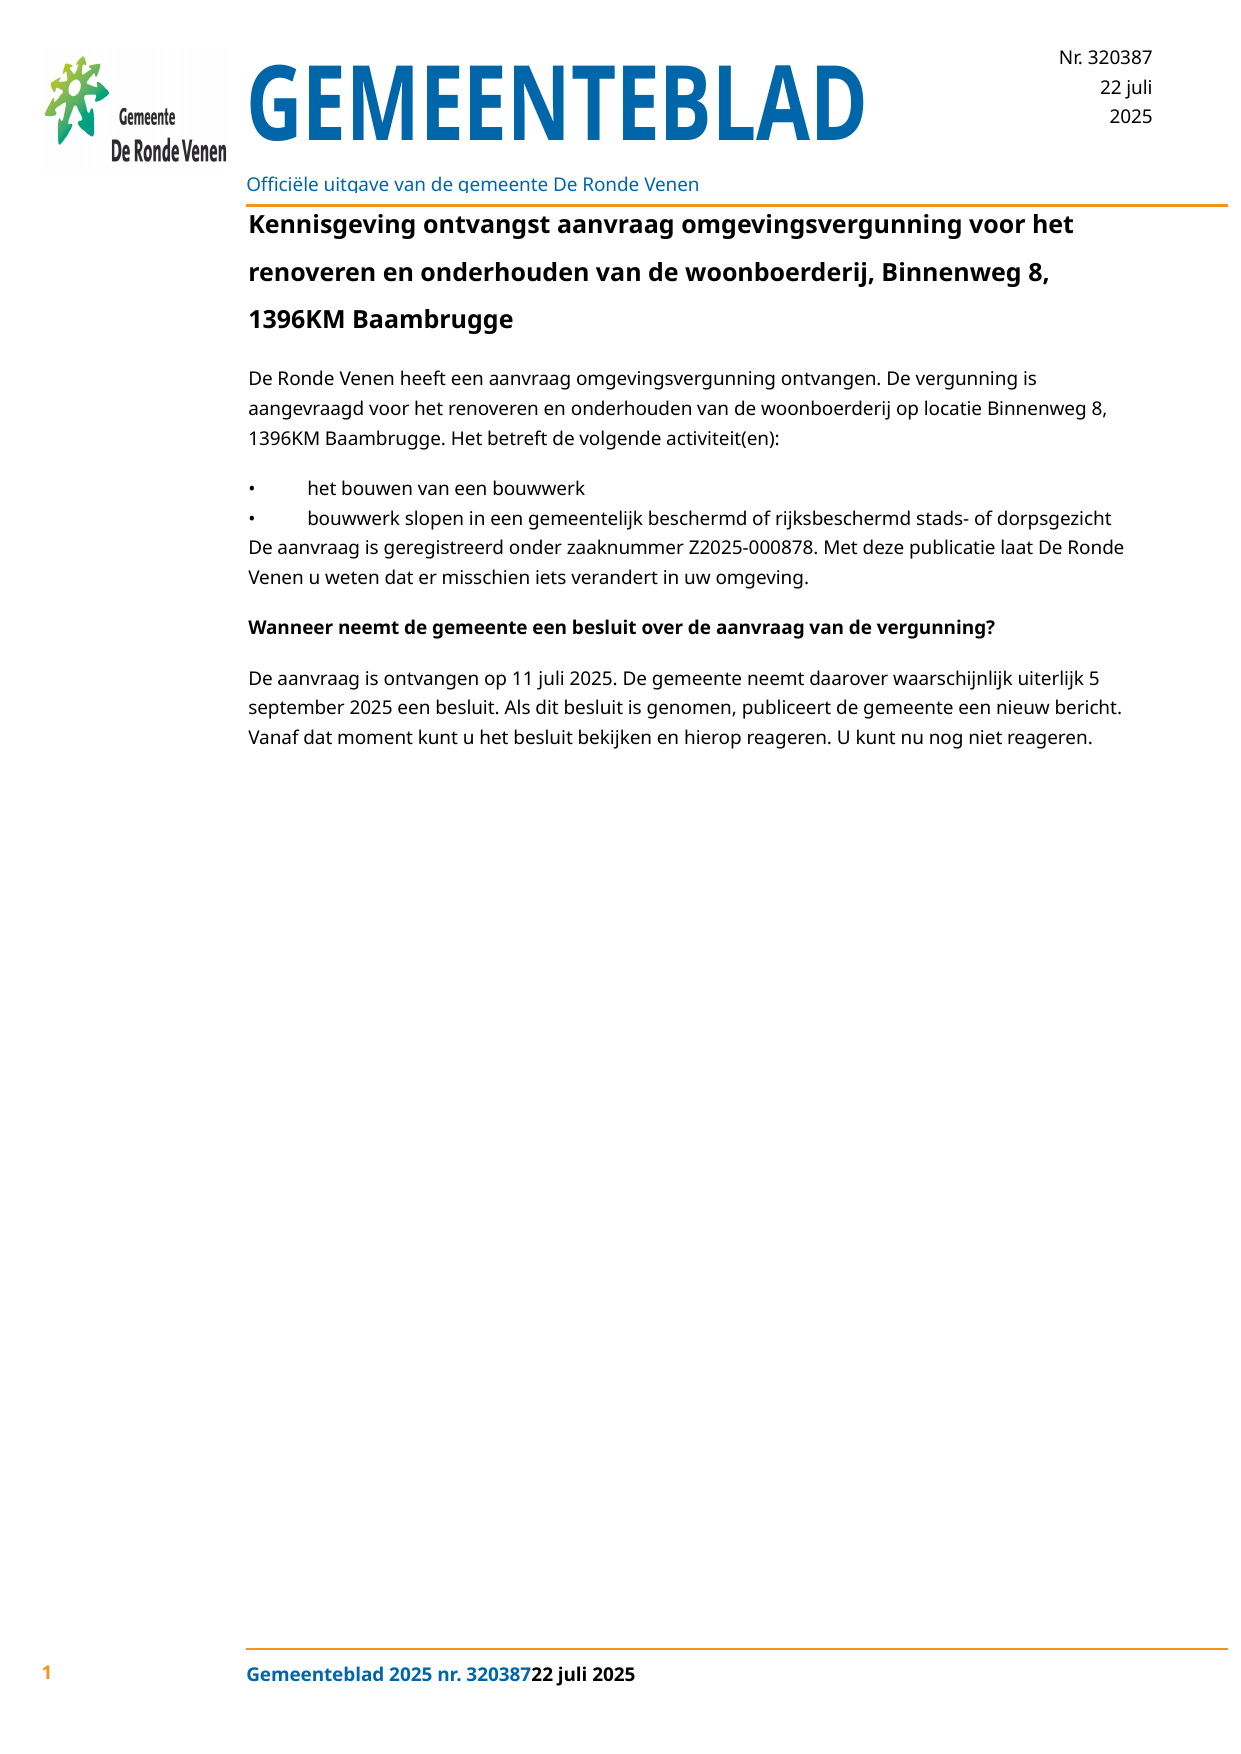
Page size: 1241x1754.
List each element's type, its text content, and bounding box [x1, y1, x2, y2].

picture [41, 47, 231, 172]
text De aanvraag is ontvangen op 11 juli 2025. De gemeente neemt daarover waarschijnlijk uiterlijk 5 september 2025 een besluit. Als dit besluit is genomen, publiceert de gemeente een nieuw bericht. Vanaf dat moment kunt u het besluit bekijken en hierop reageren. U kunt nu nog niet reageren. [248, 665, 1152, 749]
list bouwwerk slopen in een gemeentelijk beschermd of rijksbeschermd stads- of dorpsgezicht [248, 505, 1152, 530]
list het bouwen van een bouwwerk [248, 475, 1152, 501]
text De aanvraag is geregistreerd onder zaaknummer Z2025-000878. Met deze publicatie laat De Ronde Venen u weten dat er misschien iets verandert in uw omgeving. [248, 534, 1152, 589]
text Kennisgeving ontvangst aanvraag omgevingsvergunning voor het renoveren en onderhouden van de woonboerderij, Binnenweg 8, 1396KM Baambrugge [248, 207, 1152, 336]
text Wanneer neemt de gemeente een besluit over de aanvraag van de vergunning? [248, 614, 1152, 640]
text De Ronde Venen heeft een aanvraag omgevingsvergunning ontvangen. De vergunning is aangevraagd voor het renoveren en onderhouden van de woonboerderij op locatie Binnenweg 8, 1396KM Baambrugge. Het betreft de volgende activiteit(en): [248, 366, 1152, 450]
